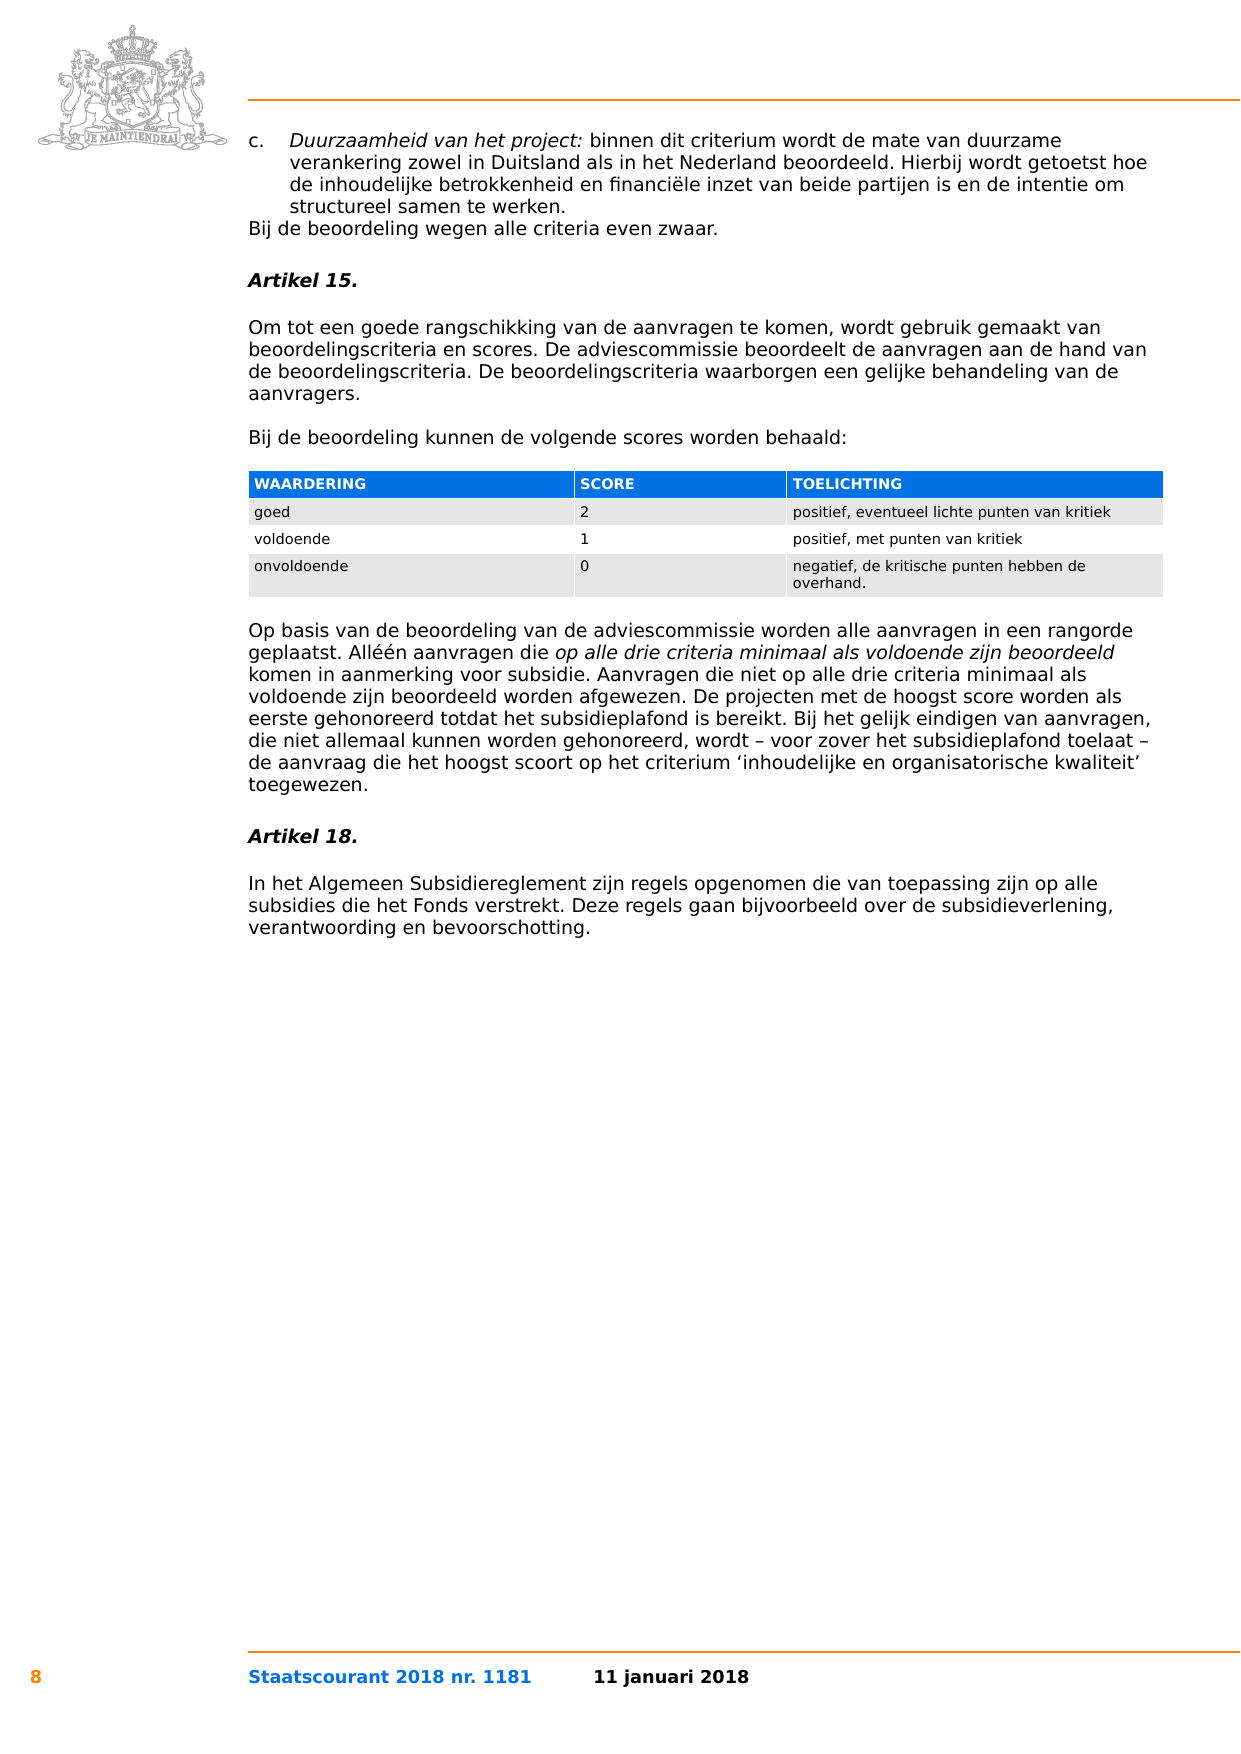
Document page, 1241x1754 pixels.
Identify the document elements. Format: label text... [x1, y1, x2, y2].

table_cell onvoldoende [249, 554, 574, 597]
table_cell voldoende [249, 526, 574, 553]
text Om tot een goede rangschikking van de aanvragen te komen, wordt gebruik gemaakt van beoordelingscriteria en scores. De adviescommissie beoordeelt de aanvragen aan de hand van de beoordelingscriteria. De beoordelingscriteria waarborgen een gelijke behandeling van de aanvragers. [248, 317, 1163, 405]
picture [38, 25, 227, 150]
text c. Duurzaamheid van het project: binnen dit criterium wordt de mate van duurzame verankering zowel in Duitsland als in het Nederland beoordeeld. Hierbij wordt getoetst hoe de inhoudelijke betrokkenheid en financiële inzet van beide partijen is en de intentie om structureel samen te werken. [248, 130, 1163, 218]
text Op basis van de beoordeling van de adviescommissie worden alle aanvragen in een rangorde geplaatst. Alléén aanvragen die op alle drie criteria minimaal als voldoende zijn beoordeeld komen in aanmerking voor subsidie. Aanvragen die niet op alle drie criteria minimaal als voldoende zijn beoordeeld worden afgewezen. De projecten met de hoogst score worden als eerste gehonoreerd totdat het subsidieplafond is bereikt. Bij het gelijk eindigen van aanvragen, die niet allemaal kunnen worden gehonoreerd, wordt – voor zover het subsidieplafond toelaat – de aanvraag die het hoogst scoort op het criterium ‘inhoudelijke en organisatorische kwaliteit’ toegewezen. [248, 620, 1163, 796]
table_header SCORE [575, 471, 786, 498]
text Bij de beoordeling wegen alle criteria even zwaar. [248, 218, 1163, 240]
table_cell 2 [575, 499, 786, 525]
table_cell negatief, de kritische punten hebben de overhand. [787, 554, 1163, 597]
subtitle Artikel 18. [248, 826, 1163, 848]
table_header TOELICHTING [787, 471, 1163, 498]
table_header WAARDERING [249, 471, 574, 498]
table_cell goed [249, 499, 574, 525]
table_cell positief, met punten van kritiek [787, 526, 1163, 553]
table_cell positief, eventueel lichte punten van kritiek [787, 499, 1163, 525]
table_cell 1 [575, 526, 786, 553]
text In het Algemeen Subsidiereglement zijn regels opgenomen die van toepassing zijn op alle subsidies die het Fonds verstrekt. Deze regels gaan bijvoorbeeld over de subsidieverlening, verantwoording en bevoorschotting. [248, 873, 1163, 939]
text Bij de beoordeling kunnen de volgende scores worden behaald: [248, 427, 1163, 448]
subtitle Artikel 15. [248, 270, 1163, 292]
table_cell 0 [575, 554, 786, 597]
